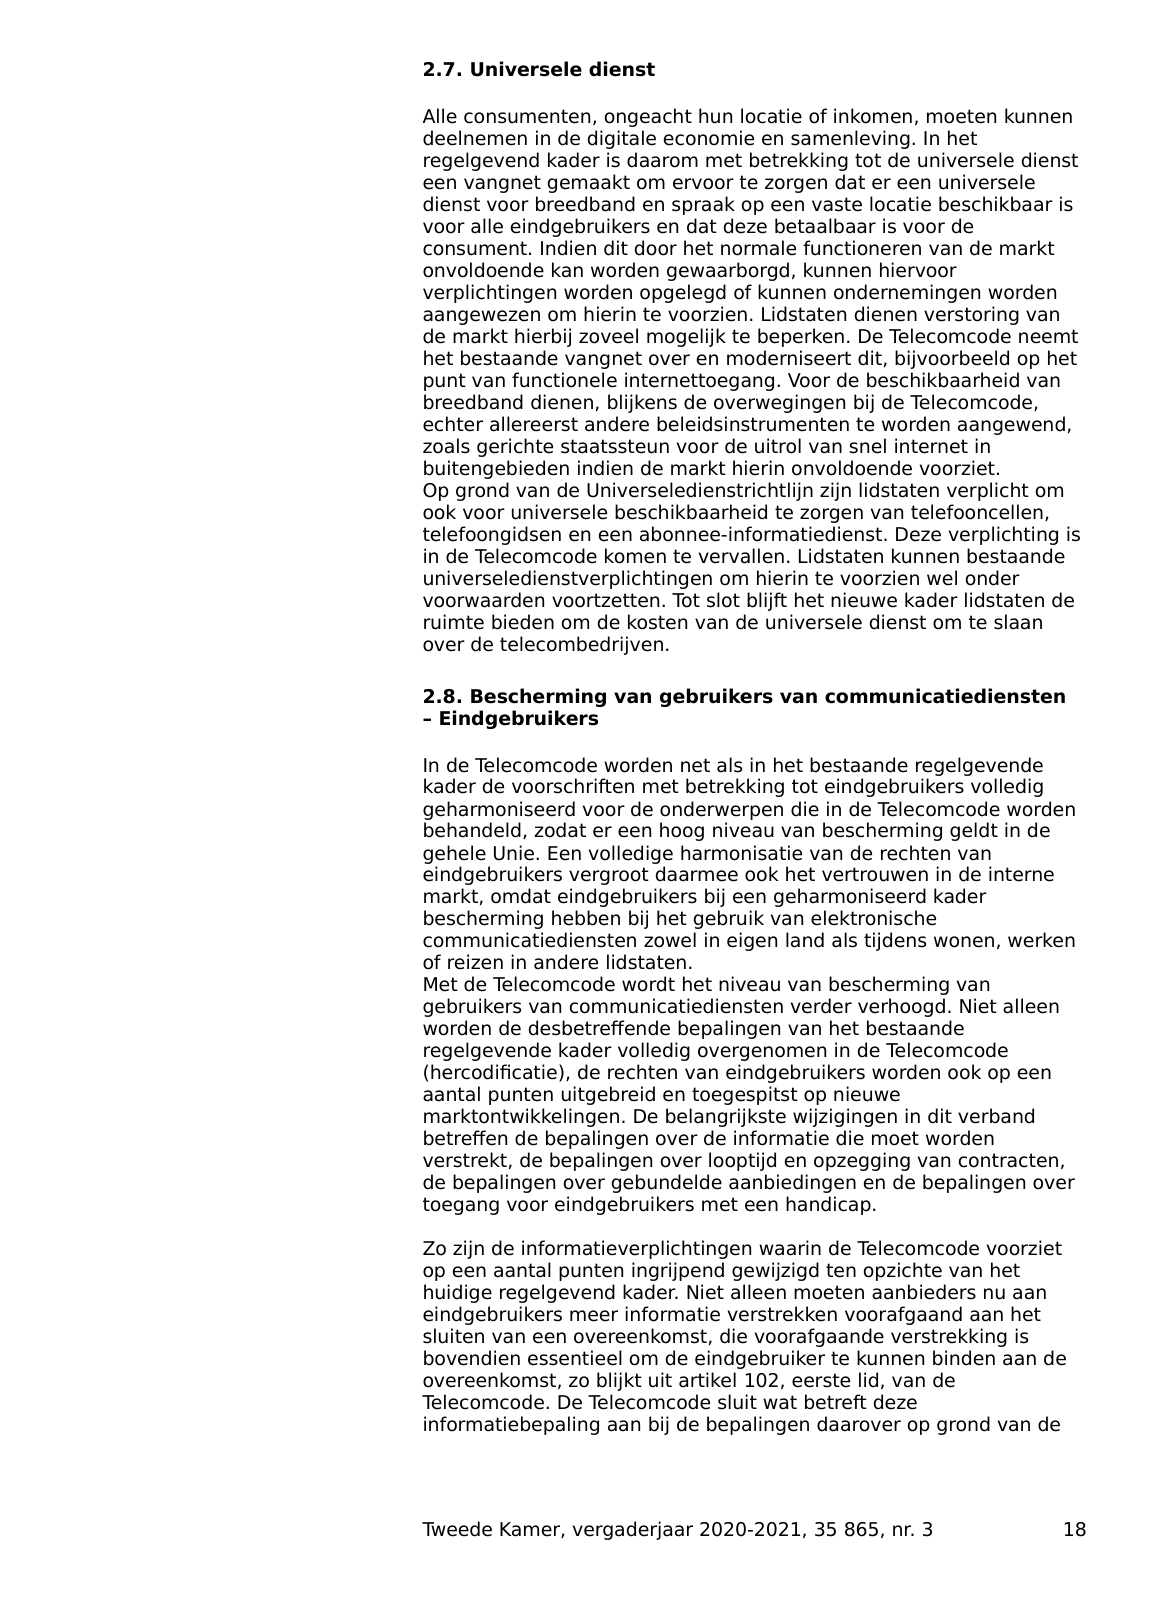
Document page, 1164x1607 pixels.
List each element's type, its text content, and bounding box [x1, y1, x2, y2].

subtitle 2.7. Universele dienst [422, 59, 1087, 81]
text Alle consumenten, ongeacht hun locatie of inkomen, moeten kunnen deelnemen in de digitale economie en samenleving. In het regelgevend kader is daarom met betrekking tot de universele dienst een vangnet gemaakt om ervoor te zorgen dat er een universele dienst voor breedband en spraak op een vaste locatie beschikbaar is voor alle eindgebruikers en dat deze betaalbaar is voor de consument. Indien dit door het normale functioneren van de markt onvoldoende kan worden gewaarborgd, kunnen hiervoor verplichtingen worden opgelegd of kunnen ondernemingen worden aangewezen om hierin te voorzien. Lidstaten dienen verstoring van de markt hierbij zoveel mogelijk te beperken. De Telecomcode neemt het bestaande vangnet over en moderniseert dit, bijvoorbeeld op het punt van functionele internettoegang. Voor de beschikbaarheid van breedband dienen, blijkens de overwegingen bij de Telecomcode, echter allereerst andere beleidsinstrumenten te worden aangewend, zoals gerichte staatssteun voor de uitrol van snel internet in buitengebieden indien de markt hierin onvoldoende voorziet. [422, 106, 1087, 480]
text Op grond van de Universeledienstrichtlijn zijn lidstaten verplicht om ook voor universele beschikbaarheid te zorgen van telefooncellen, telefoongidsen en een abonnee-informatiedienst. Deze verplichting is in de Telecomcode komen te vervallen. Lidstaten kunnen bestaande universeledienstverplichtingen om hierin te voorzien wel onder voorwaarden voortzetten. Tot slot blijft het nieuwe kader lidstaten de ruimte bieden om de kosten van de universele dienst om te slaan over de telecombedrijven. [422, 480, 1087, 656]
subtitle 2.8. Bescherming van gebruikers van communicatiediensten – Eindgebruikers [422, 686, 1087, 729]
text Zo zijn de informatieverplichtingen waarin de Telecomcode voorziet op een aantal punten ingrijpend gewijzigd ten opzichte van het huidige regelgevend kader. Niet alleen moeten aanbieders nu aan eindgebruikers meer informatie verstrekken voorafgaand aan het sluiten van een overeenkomst, die voorafgaande verstrekking is bovendien essentieel om de eindgebruiker te kunnen binden aan de overeenkomst, zo blijkt uit artikel 102, eerste lid, van de Telecomcode. De Telecomcode sluit wat betreft deze informatiebepaling aan bij de bepalingen daarover op grond van de [422, 1238, 1087, 1436]
text Met de Telecomcode wordt het niveau van bescherming van gebruikers van communicatiediensten verder verhoogd. Niet alleen worden de desbetreffende bepalingen van het bestaande regelgevende kader volledig overgenomen in de Telecomcode (hercodificatie), de rechten van eindgebruikers worden ook op een aantal punten uitgebreid en toegespitst op nieuwe marktontwikkelingen. De belangrijkste wijzigingen in dit verband betreffen de bepalingen over de informatie die moet worden verstrekt, de bepalingen over looptijd en opzegging van contracten, de bepalingen over gebundelde aanbiedingen en de bepalingen over toegang voor eindgebruikers met een handicap. [422, 974, 1087, 1216]
text In de Telecomcode worden net als in het bestaande regelgevende kader de voorschriften met betrekking tot eindgebruikers volledig geharmoniseerd voor de onderwerpen die in de Telecomcode worden behandeld, zodat er een hoog niveau van bescherming geldt in de gehele Unie. Een volledige harmonisatie van de rechten van eindgebruikers vergroot daarmee ook het vertrouwen in de interne markt, omdat eindgebruikers bij een geharmoniseerd kader bescherming hebben bij het gebruik van elektronische communicatiediensten zowel in eigen land als tijdens wonen, werken of reizen in andere lidstaten. [422, 754, 1087, 974]
